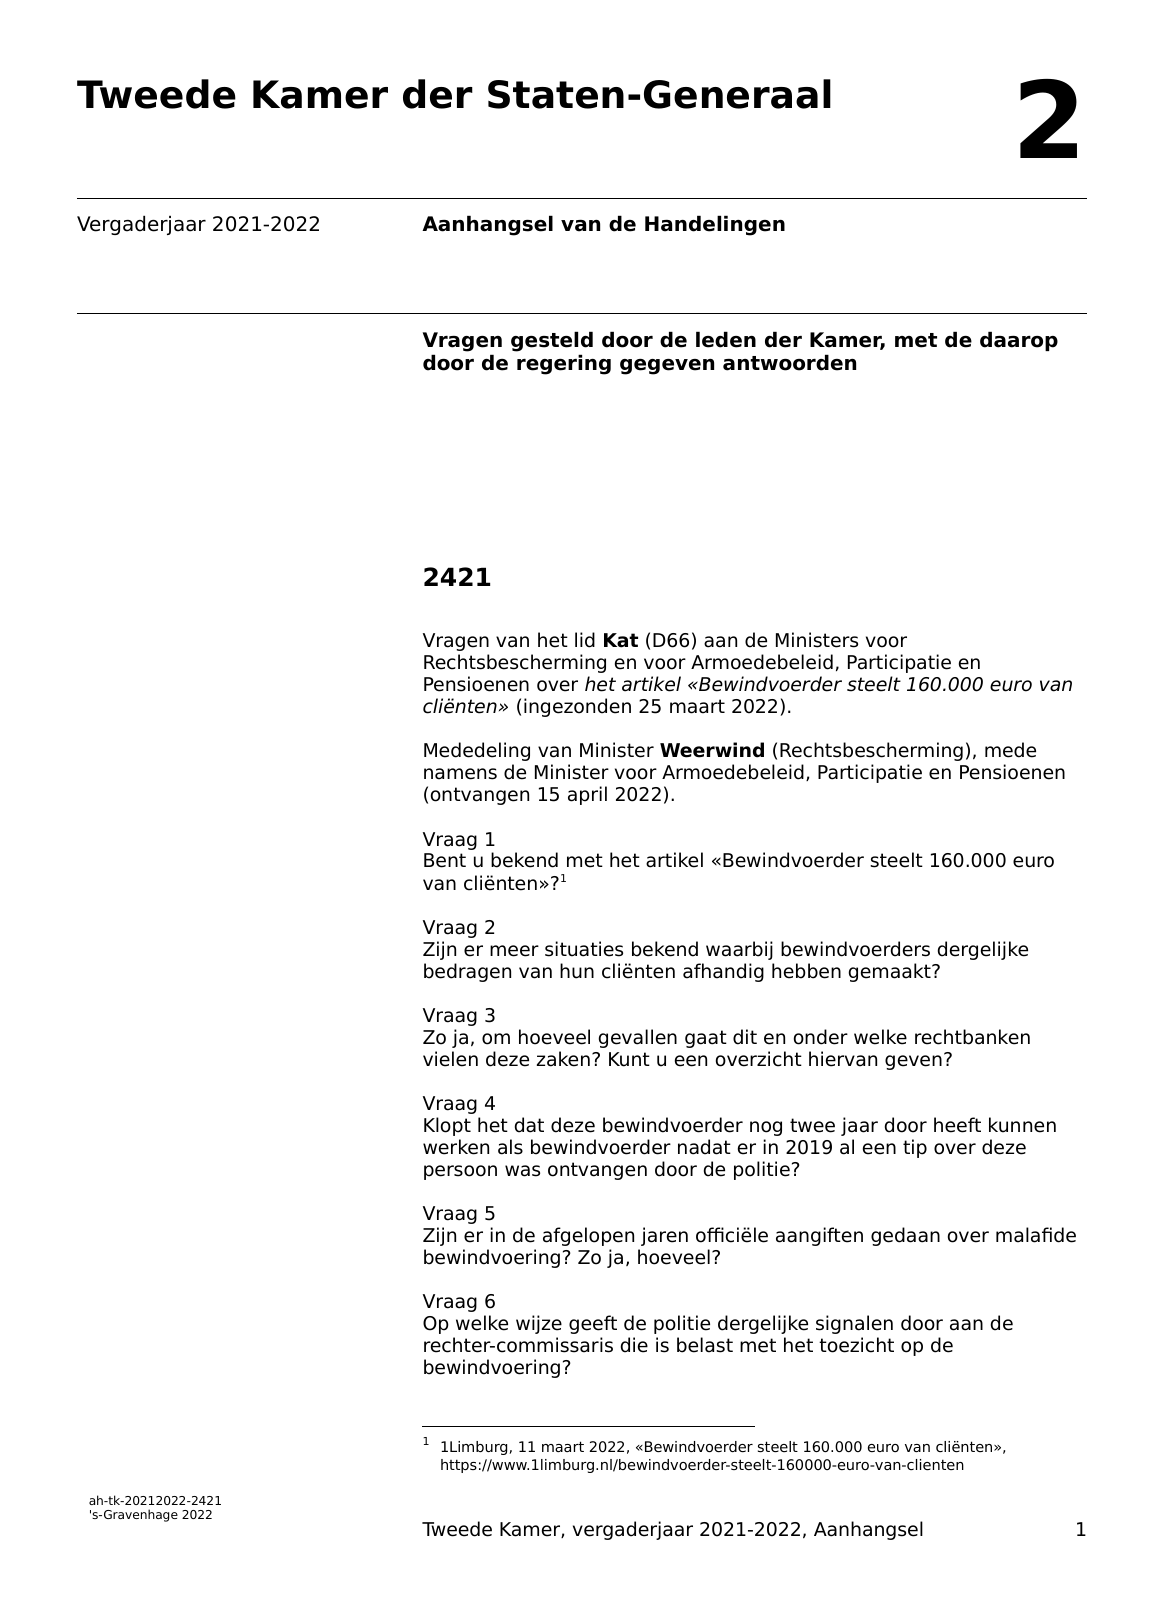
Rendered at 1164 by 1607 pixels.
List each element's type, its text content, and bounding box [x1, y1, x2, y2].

table_header Tweede Kamer der Staten-Generaal [77, 59, 886, 198]
table_cell Vragen gesteld door de leden der Kamer, met de daarop door de regering gegeven antwoorden [422, 314, 1087, 375]
text Zijn er meer situaties bekend waarbij bewindvoerders dergelijke bedragen van hun cliënten afhandig hebben gemaakt? [422, 938, 1087, 982]
text Mededeling van Minister Weerwind (Rechtsbescherming), mede namens de Minister voor Armoedebeleid, Participatie en Pensioenen (ontvangen 15 april 2022). [422, 740, 1087, 806]
table_cell Aanhangsel van de Handelingen [422, 199, 1087, 313]
table_cell Vergaderjaar 2021-2022 [77, 199, 422, 313]
text Vraag 6 [422, 1291, 1087, 1313]
text Vraag 5 [422, 1203, 1087, 1225]
text 1Limburg, 11 maart 2022, «Bewindvoerder steelt 160.000 euro van cliënten», https://www.1limburg.nl/bewindvoerder-steelt-160000-euro-van-clienten [422, 1435, 1087, 1474]
text Op welke wijze geeft de politie dergelijke signalen door aan de rechter-commissaris die is belast met het toezicht op de bewindvoering? [422, 1313, 1087, 1379]
text 2421 [422, 563, 1087, 592]
text Vraag 4 [422, 1093, 1087, 1115]
text Vragen van het lid Kat (D66) aan de Ministers voor Rechtsbescherming en voor Armoedebeleid, Participatie en Pensioenen over het artikel «Bewindvoerder steelt 160.000 euro van cliënten» (ingezonden 25 maart 2022). [422, 630, 1087, 718]
text Vraag 2 [422, 917, 1087, 938]
table_header 2 [886, 59, 1087, 198]
text Klopt het dat deze bewindvoerder nog twee jaar door heeft kunnen werken als bewindvoerder nadat er in 2019 al een tip over deze persoon was ontvangen door de politie? [422, 1115, 1087, 1181]
text ah-tk-20212022-2421 [88, 1494, 323, 1508]
table_cell [77, 314, 422, 375]
text Zo ja, om hoeveel gevallen gaat dit en onder welke rechtbanken vielen deze zaken? Kunt u een overzicht hiervan geven? [422, 1027, 1087, 1071]
text Zijn er in de afgelopen jaren officiële aangiften gedaan over malafide bewindvoering? Zo ja, hoeveel? [422, 1225, 1087, 1269]
text 's-Gravenhage 2022 [88, 1508, 323, 1522]
text Bent u bekend met het artikel «Bewindvoerder steelt 160.000 euro van cliënten»? [422, 850, 1087, 894]
text Vraag 3 [422, 1005, 1087, 1027]
text Vraag 1 [422, 828, 1087, 850]
